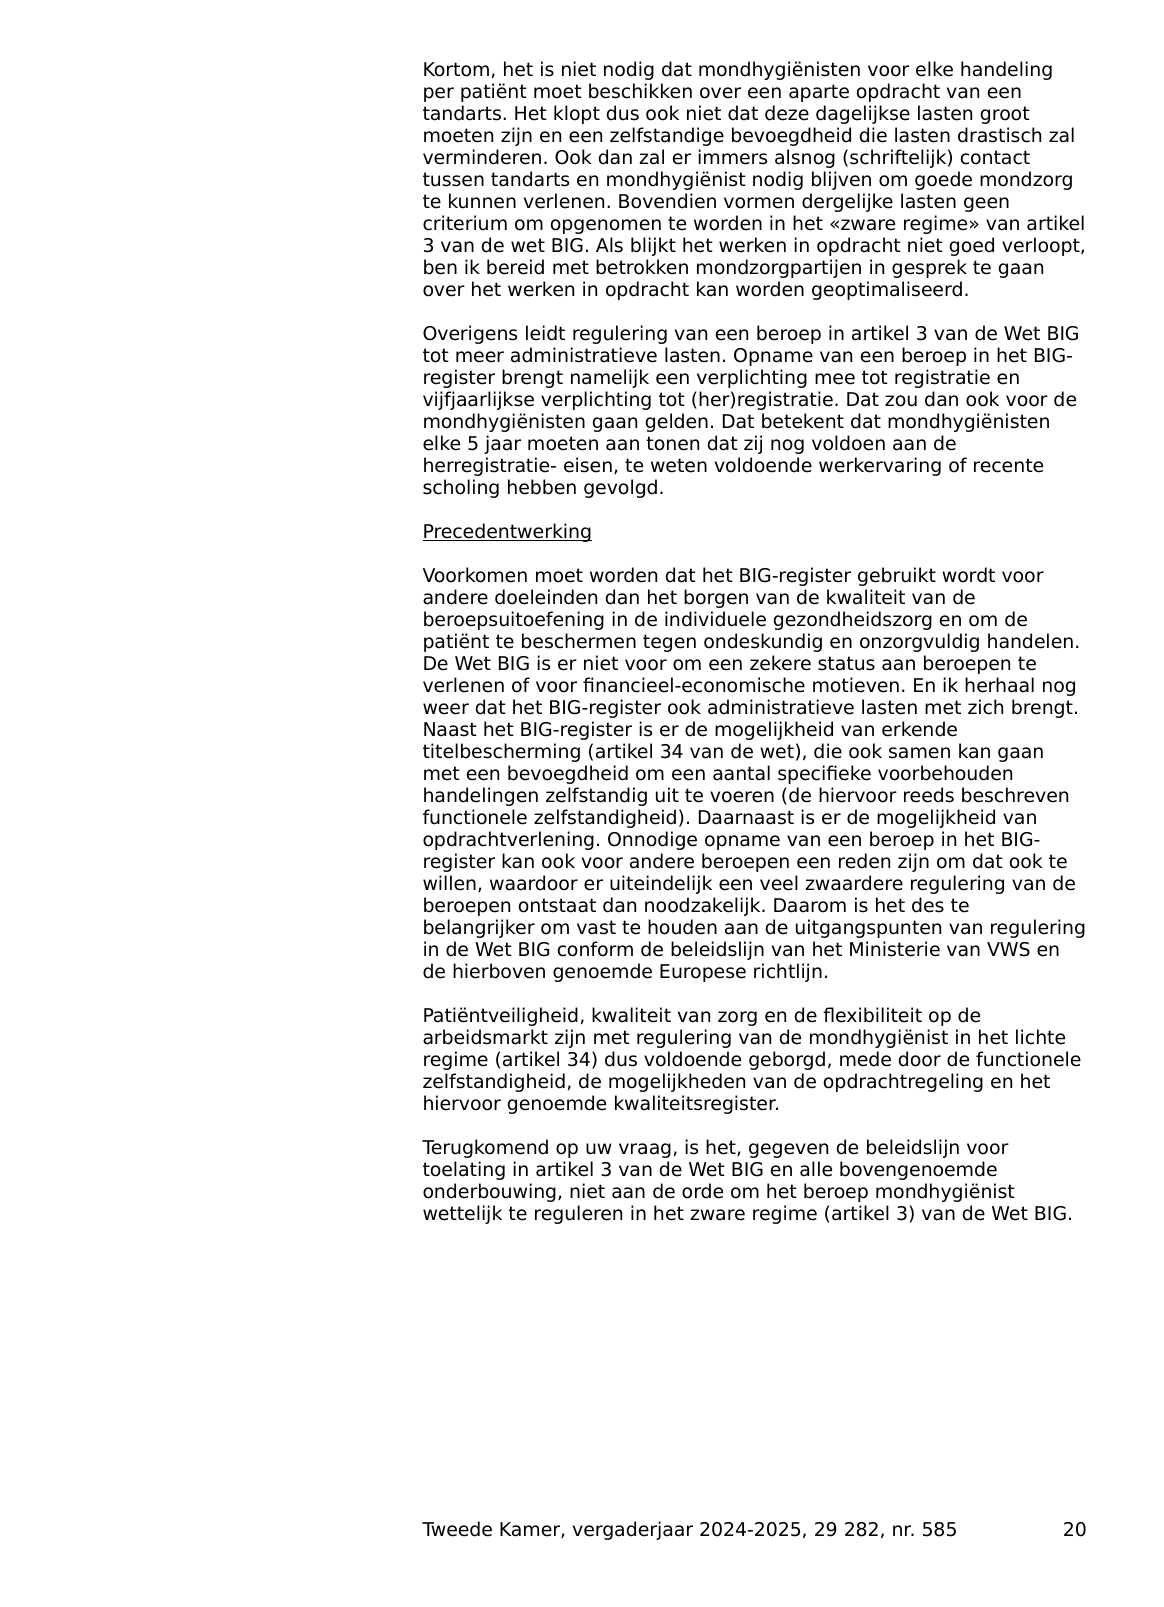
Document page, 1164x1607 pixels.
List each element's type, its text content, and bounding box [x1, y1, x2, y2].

text Terugkomend op uw vraag, is het, gegeven de beleidslijn voor toelating in artikel 3 van de Wet BIG en alle bovengenoemde onderbouwing, niet aan de orde om het beroep mondhygiënist wettelijk te reguleren in het zware regime (artikel 3) van de Wet BIG. [422, 1137, 1087, 1225]
subtitle Precedentwerking [422, 521, 1087, 543]
text Patiëntveiligheid, kwaliteit van zorg en de flexibiliteit op de arbeidsmarkt zijn met regulering van de mondhygiënist in het lichte regime (artikel 34) dus voldoende geborgd, mede door de functionele zelfstandigheid, de mogelijkheden van de opdrachtregeling en het hiervoor genoemde kwaliteitsregister. [422, 1005, 1087, 1115]
text Overigens leidt regulering van een beroep in artikel 3 van de Wet BIG tot meer administratieve lasten. Opname van een beroep in het BIG-register brengt namelijk een verplichting mee tot registratie en vijfjaarlijkse verplichting tot (her)registratie. Dat zou dan ook voor de mondhygiënisten gaan gelden. Dat betekent dat mondhygiënisten elke 5 jaar moeten aan tonen dat zij nog voldoen aan de herregistratie- eisen, te weten voldoende werkervaring of recente scholing hebben gevolgd. [422, 323, 1087, 499]
text Voorkomen moet worden dat het BIG-register gebruikt wordt voor andere doeleinden dan het borgen van de kwaliteit van de beroepsuitoefening in de individuele gezondheidszorg en om de patiënt te beschermen tegen ondeskundig en onzorgvuldig handelen. De Wet BIG is er niet voor om een zekere status aan beroepen te verlenen of voor financieel-economische motieven. En ik herhaal nog weer dat het BIG-register ook administratieve lasten met zich brengt. Naast het BIG-register is er de mogelijkheid van erkende titelbescherming (artikel 34 van de wet), die ook samen kan gaan met een bevoegdheid om een aantal specifieke voorbehouden handelingen zelfstandig uit te voeren (de hiervoor reeds beschreven functionele zelfstandigheid). Daarnaast is er de mogelijkheid van opdrachtverlening. Onnodige opname van een beroep in het BIG-register kan ook voor andere beroepen een reden zijn om dat ook te willen, waardoor er uiteindelijk een veel zwaardere regulering van de beroepen ontstaat dan noodzakelijk. Daarom is het des te belangrijker om vast te houden aan de uitgangspunten van regulering in de Wet BIG conform de beleidslijn van het Ministerie van VWS en de hierboven genoemde Europese richtlijn. [422, 565, 1087, 983]
text Kortom, het is niet nodig dat mondhygiënisten voor elke handeling per patiënt moet beschikken over een aparte opdracht van een tandarts. Het klopt dus ook niet dat deze dagelijkse lasten groot moeten zijn en een zelfstandige bevoegdheid die lasten drastisch zal verminderen. Ook dan zal er immers alsnog (schriftelijk) contact tussen tandarts en mondhygiënist nodig blijven om goede mondzorg te kunnen verlenen. Bovendien vormen dergelijke lasten geen criterium om opgenomen te worden in het «zware regime» van artikel 3 van de wet BIG. Als blijkt het werken in opdracht niet goed verloopt, ben ik bereid met betrokken mondzorgpartijen in gesprek te gaan over het werken in opdracht kan worden geoptimaliseerd. [422, 59, 1087, 301]
